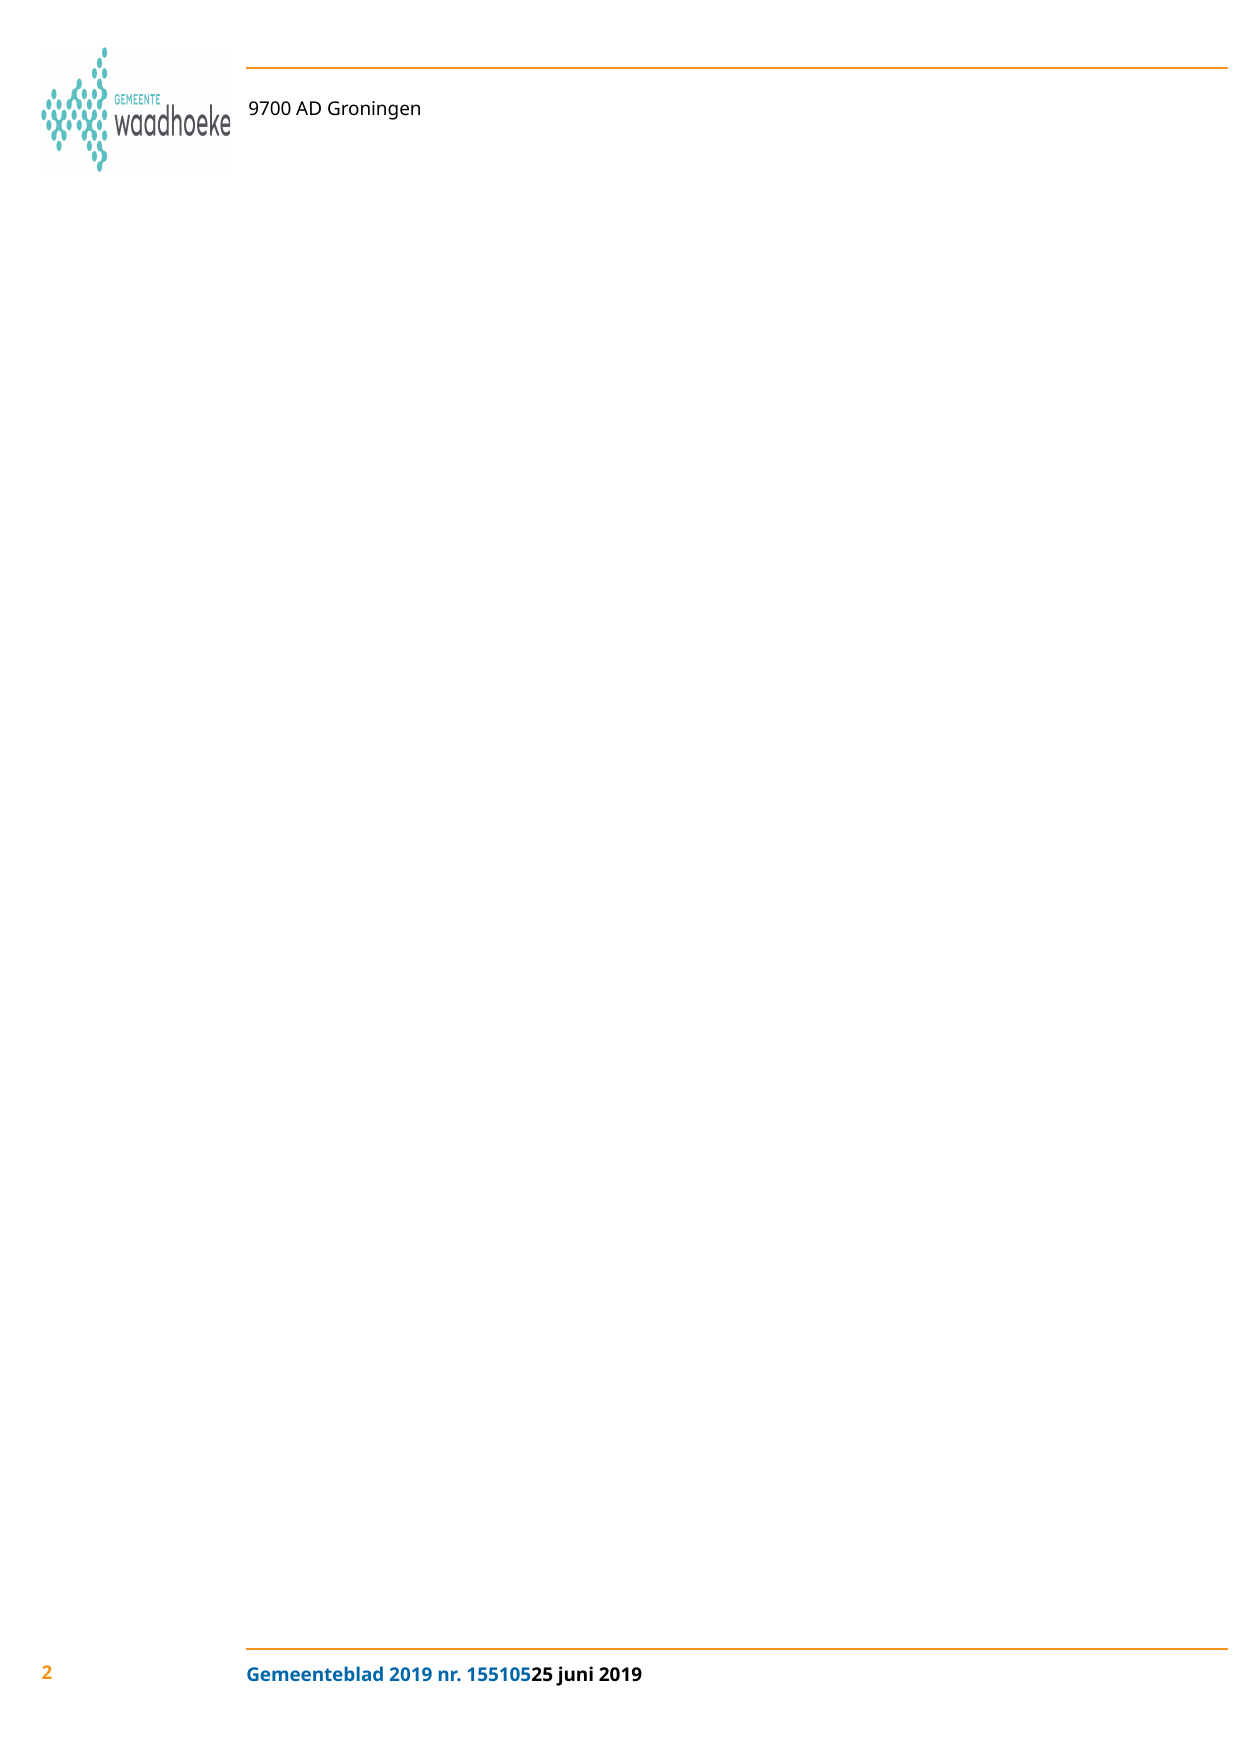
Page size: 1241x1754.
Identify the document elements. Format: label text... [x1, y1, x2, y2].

picture [41, 47, 231, 172]
text 9700 AD Groningen [248, 95, 1152, 121]
